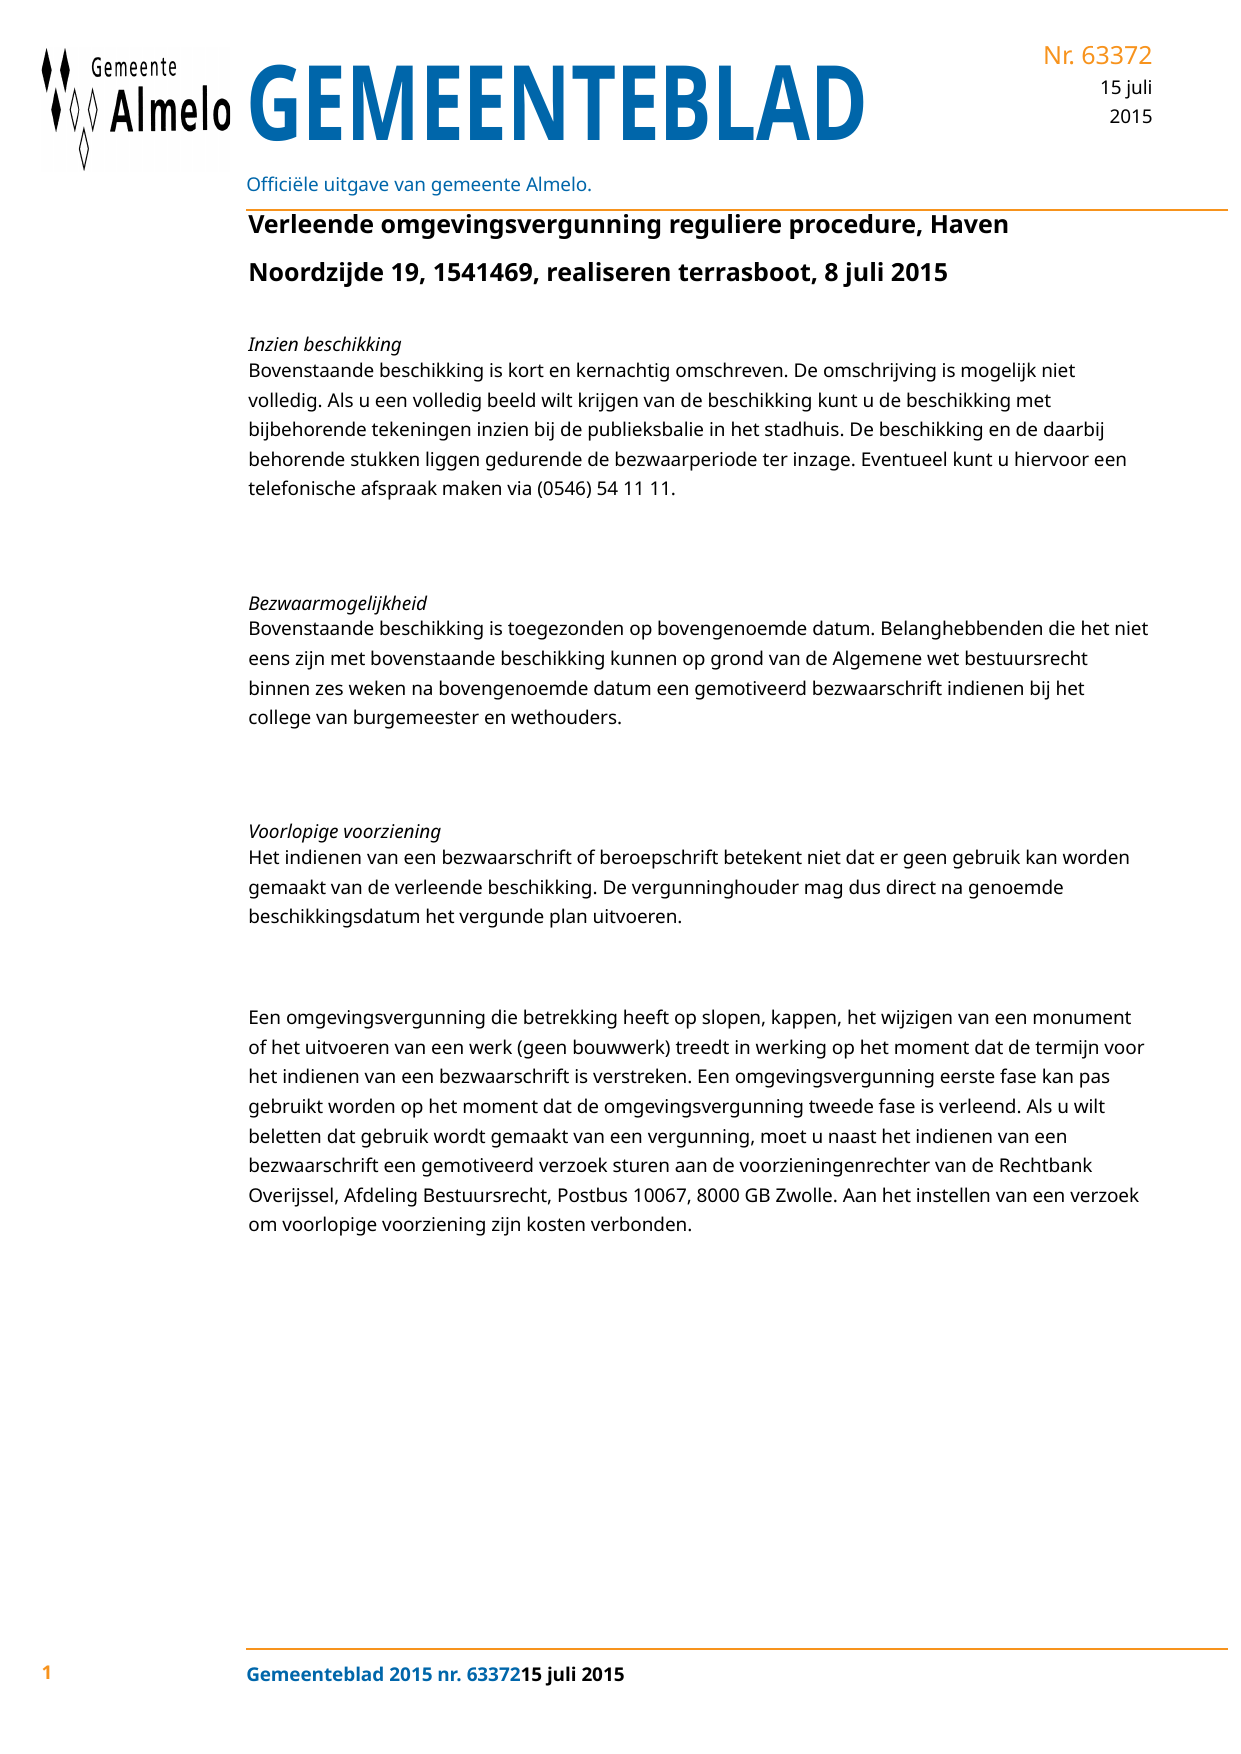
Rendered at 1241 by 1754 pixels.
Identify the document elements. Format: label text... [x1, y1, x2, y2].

text Verleende omgevingsvergunning reguliere procedure, Haven Noordzijde 19, 1541469, realiseren terrasboot, 8 juli 2015 [248, 211, 1152, 288]
text Bovenstaande beschikking is toegezonden op bovengenoemde datum. Belanghebbenden die het niet eens zijn met bovenstaande beschikking kunnen op grond van de Algemene wet bestuursrecht binnen zes weken na bovengenoemde datum een gemotiveerd bezwaarschrift indienen bij het college van burgemeester en wethouders. [248, 616, 1152, 730]
text Bezwaarmogelijkheid [248, 590, 1152, 616]
picture [41, 47, 231, 172]
text Het indienen van een bezwaarschrift of beroepschrift betekent niet dat er geen gebruik kan worden gemaakt van de verleende beschikking. De vergunninghouder mag dus direct na genoemde beschikkingsdatum het vergunde plan uitvoeren. [248, 844, 1152, 929]
text Voorlopige voorziening [248, 819, 1152, 844]
text Een omgevingsvergunning die betrekking heeft op slopen, kappen, het wijzigen van een monument of het uitvoeren van een werk (geen bouwwerk) treedt in werking op het moment dat de termijn voor het indienen van een bezwaarschrift is verstreken. Een omgevingsvergunning eerste fase kan pas gebruikt worden op het moment dat de omgevingsvergunning tweede fase is verleend. Als u wilt beletten dat gebruik wordt gemaakt van een vergunning, moet u naast het indienen van een bezwaarschrift een gemotiveerd verzoek sturen aan de voorzieningenrechter van de Rechtbank Overijssel, Afdeling Bestuursrecht, Postbus 10067, 8000 GB Zwolle. Aan het instellen van een verzoek om voorlopige voorziening zijn kosten verbonden. [248, 1004, 1152, 1237]
text Inzien beschikking [248, 331, 1152, 357]
text Bovenstaande beschikking is kort en kernachtig omschreven. De omschrijving is mogelijk niet volledig. Als u een volledig beeld wilt krijgen van de beschikking kunt u de beschikking met bijbehorende tekeningen inzien bij de publieksbalie in het stadhuis. De beschikking en de daarbij behorende stukken liggen gedurende de bezwaarperiode ter inzage. Eventueel kunt u hiervoor een telefonische afspraak maken via (0546) 54 11 11. [248, 357, 1152, 501]
